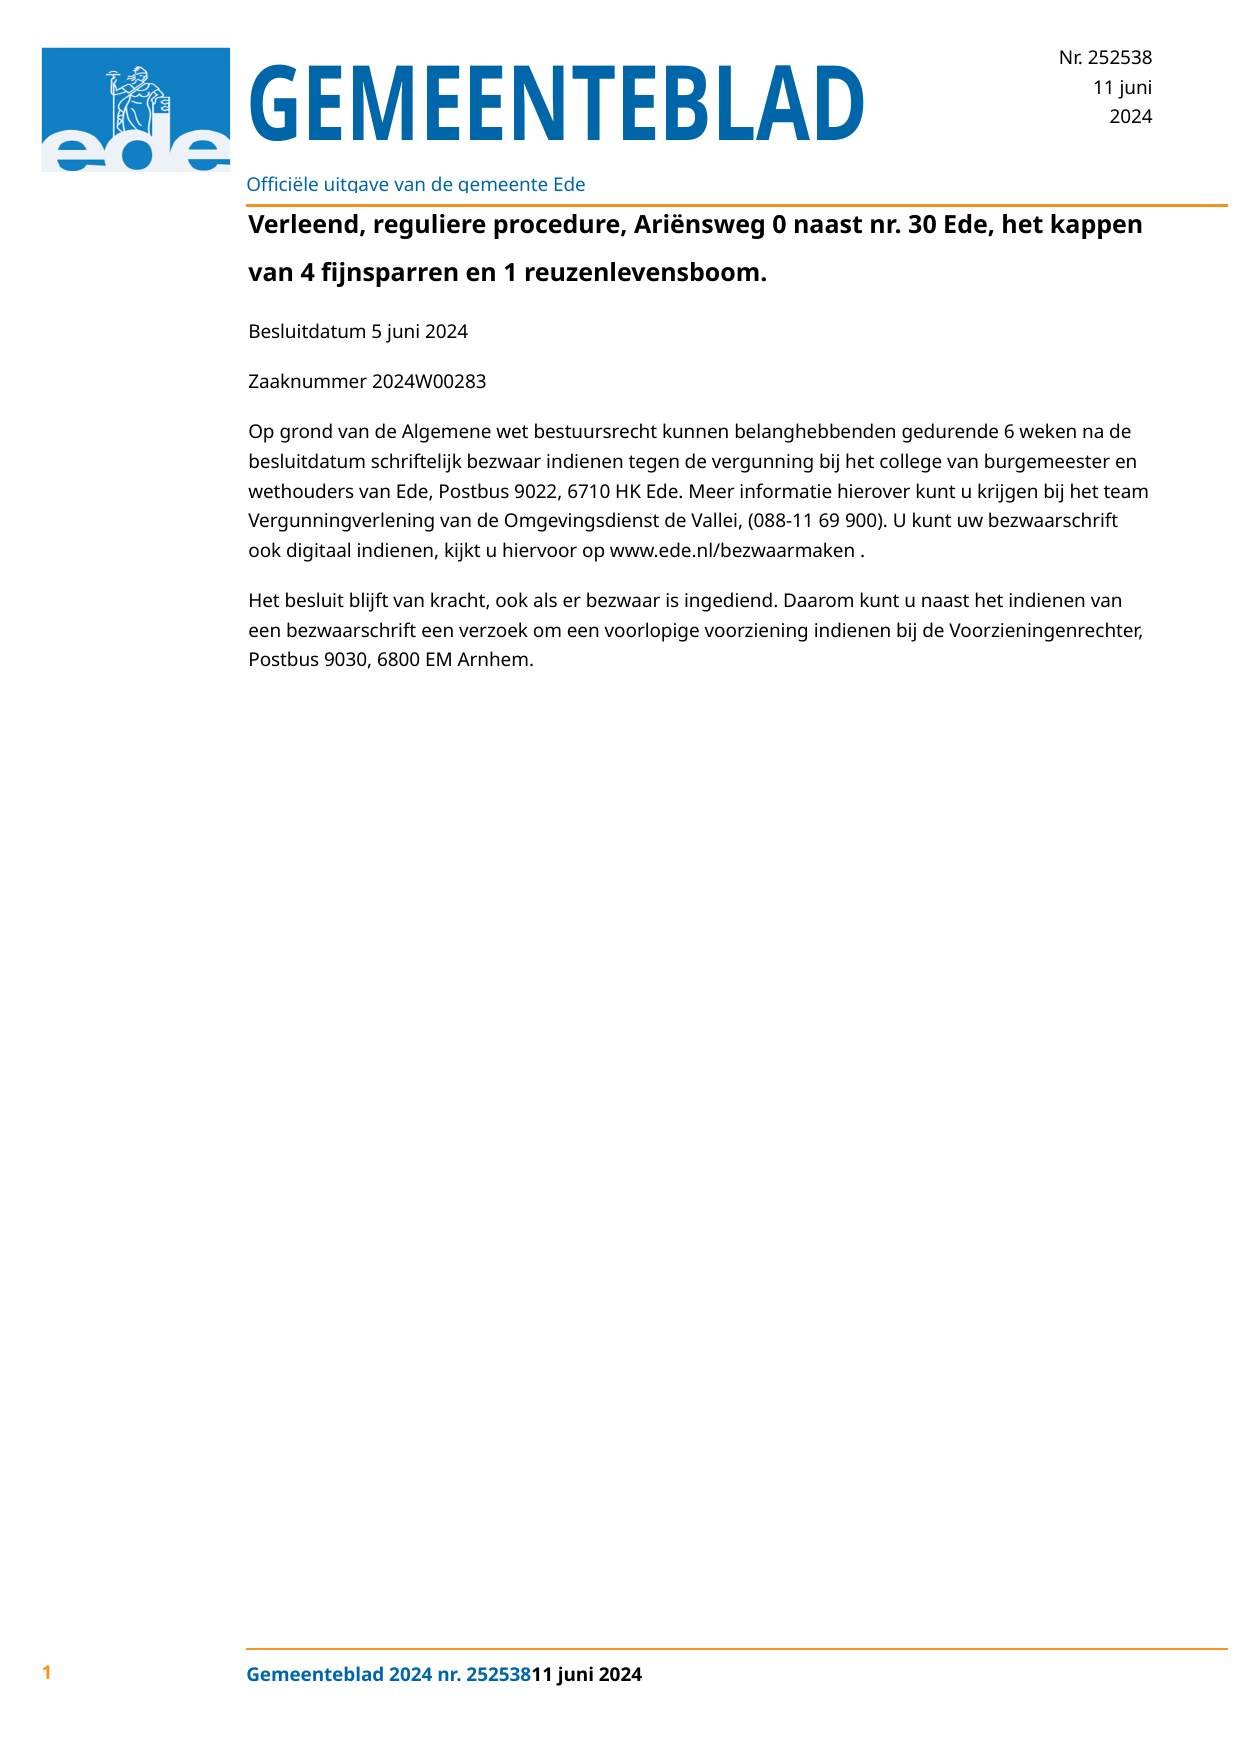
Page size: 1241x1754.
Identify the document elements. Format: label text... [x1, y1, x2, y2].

text Op grond van de Algemene wet bestuursrecht kunnen belanghebbenden gedurende 6 weken na de besluitdatum schriftelijk bezwaar indienen tegen de vergunning bij het college van burgemeester en wethouders van Ede, Postbus 9022, 6710 HK Ede. Meer informatie hierover kunt u krijgen bij het team Vergunningverlening van de Omgevingsdienst de Vallei, (088-11 69 900). U kunt uw bezwaarschrift ook digitaal indienen, kijkt u hiervoor op www.ede.nl/bezwaarmaken . [248, 419, 1152, 563]
text Zaaknummer 2024W00283 [248, 368, 1152, 394]
text Het besluit blijft van kracht, ook als er bezwaar is ingediend. Daarom kunt u naast het indienen van een bezwaarschrift een verzoek om een voorlopige voorziening indienen bij de Voorzieningenrechter, Postbus 9030, 6800 EM Arnhem. [248, 587, 1152, 672]
text Verleend, reguliere procedure, Ariënsweg 0 naast nr. 30 Ede, het kappen van 4 fijnsparren en 1 reuzenlevensboom. [248, 207, 1152, 288]
text Besluitdatum 5 juni 2024 [248, 318, 1152, 344]
picture [41, 47, 231, 172]
